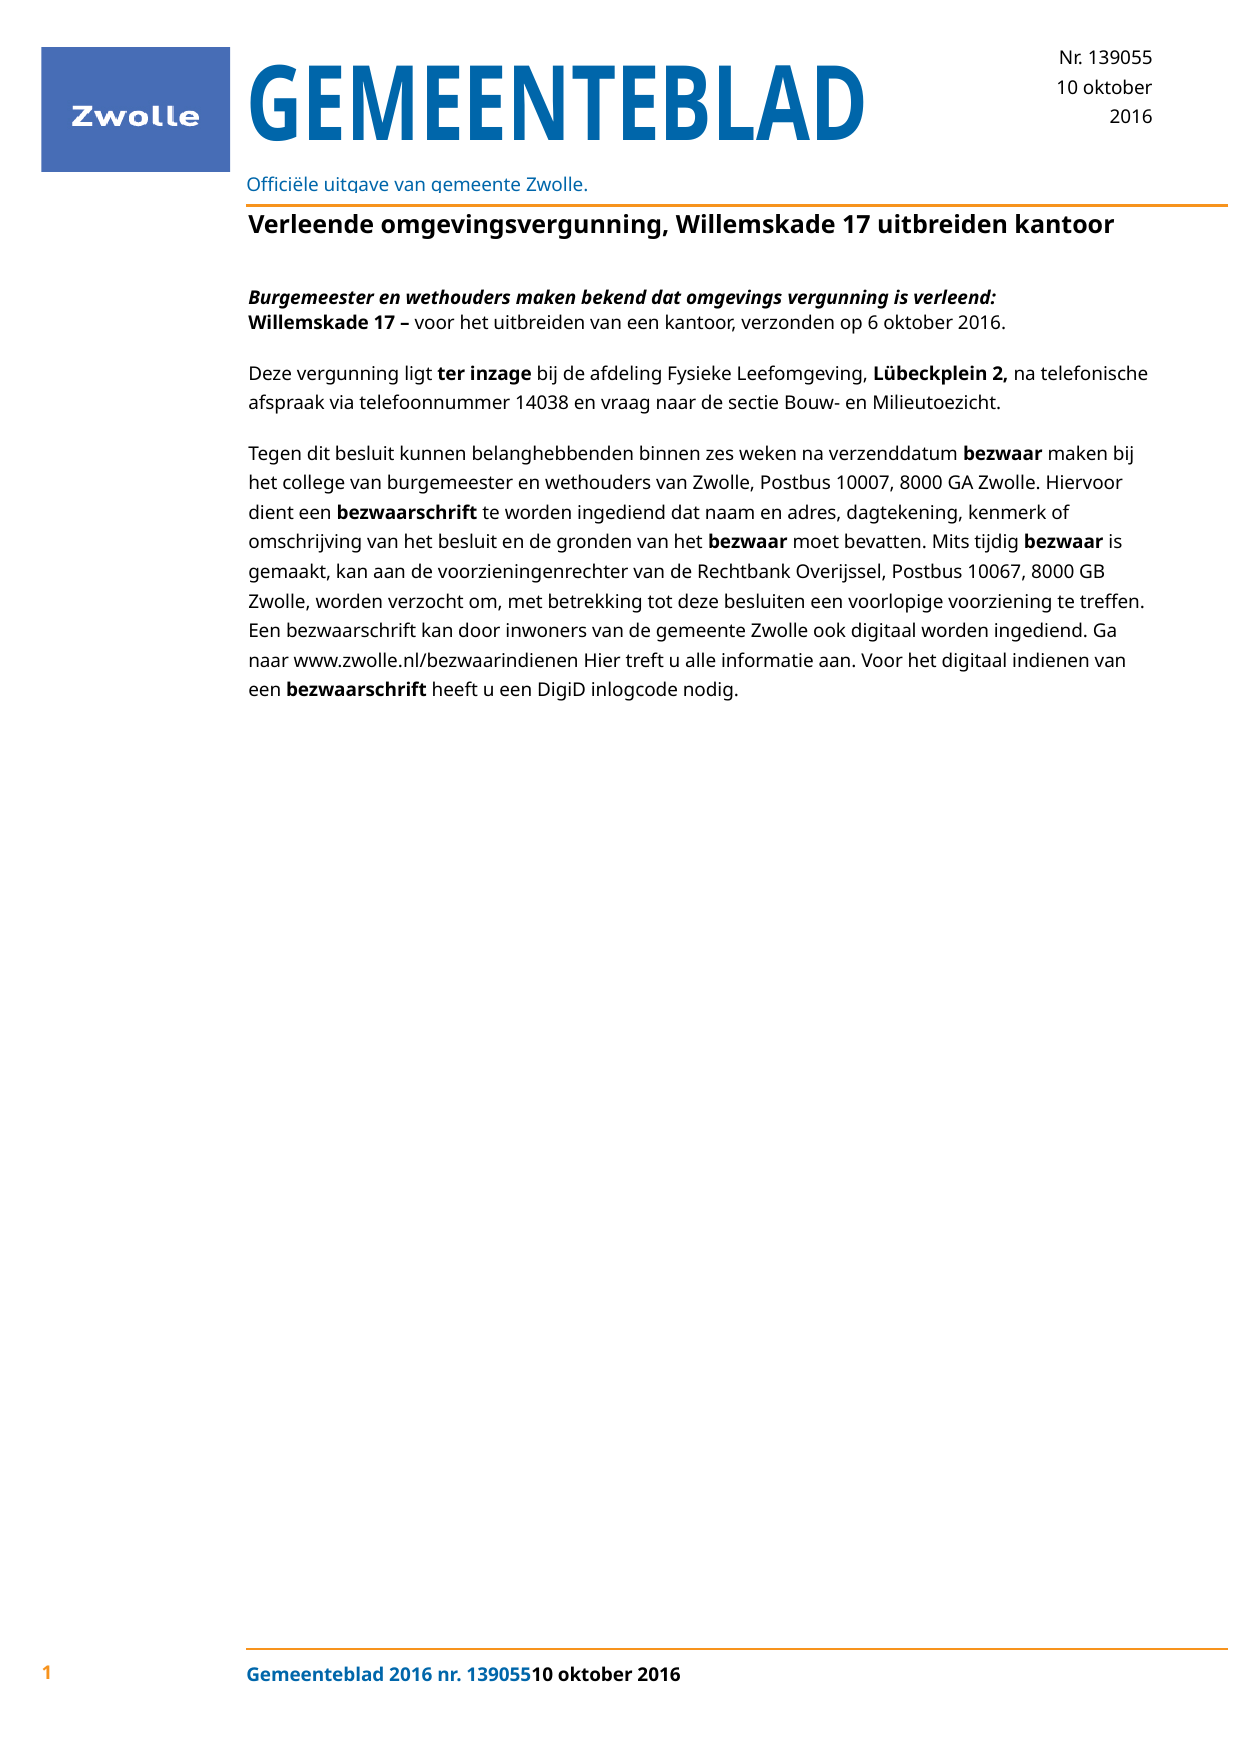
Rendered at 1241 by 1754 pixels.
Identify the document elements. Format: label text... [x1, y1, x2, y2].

text Deze vergunning ligt ter inzage bij de afdeling Fysieke Leefomgeving, Lübeckplein 2, na telefonische afspraak via telefoonnummer 14038 en vraag naar de sectie Bouw- en Milieutoezicht. [248, 360, 1152, 415]
text Burgemeester en wethouders maken bekend dat omgevings vergunning is verleend: [248, 284, 1152, 309]
text Tegen dit besluit kunnen belanghebbenden binnen zes weken na verzenddatum bezwaar maken bij het college van burgemeester en wethouders van Zwolle, Postbus 10007, 8000 GA Zwolle. Hiervoor dient een bezwaarschrift te worden ingediend dat naam en adres, dagtekening, kenmerk of omschrijving van het besluit en de gronden van het bezwaar moet bevatten. Mits tijdig bezwaar is gemaakt, kan aan de voorzieningenrechter van de Rechtbank Overijssel, Postbus 10067, 8000 GB Zwolle, worden verzocht om, met betrekking tot deze besluiten een voorlopige voorziening te treffen. Een bezwaarschrift kan door inwoners van de gemeente Zwolle ook digitaal worden ingediend. Ga naar www.zwolle.nl/bezwaarindienen Hier treft u alle informatie aan. Voor het digitaal indienen van een bezwaarschrift heeft u een DigiD inlogcode nodig. [248, 440, 1152, 702]
text Verleende omgevingsvergunning, Willemskade 17 uitbreiden kantoor [248, 207, 1152, 241]
picture [41, 47, 231, 172]
text Willemskade 17 – voor het uitbreiden van een kantoor, verzonden op 6 oktober 2016. [248, 309, 1152, 335]
